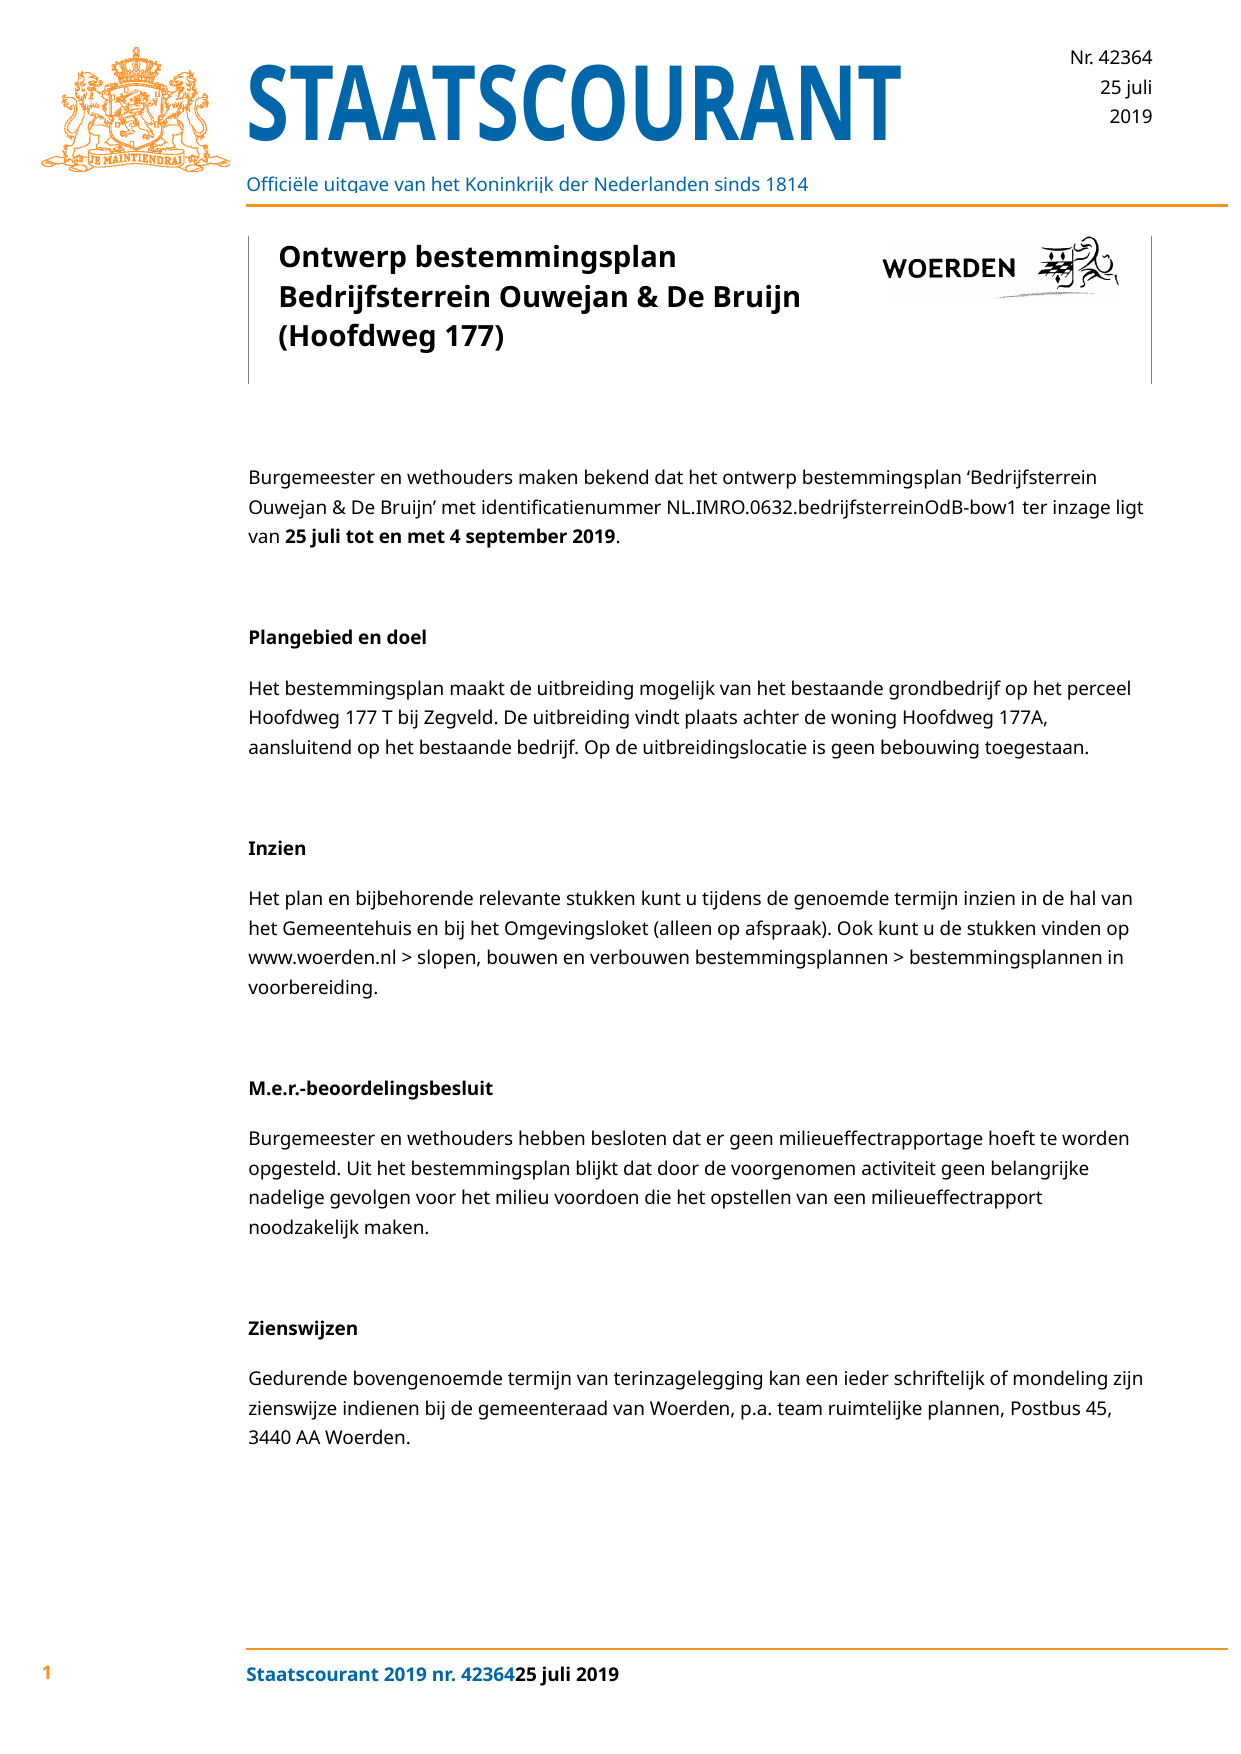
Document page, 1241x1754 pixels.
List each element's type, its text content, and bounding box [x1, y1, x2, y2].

picture [41, 47, 231, 172]
picture [882, 236, 1119, 299]
table_header [850, 236, 1151, 384]
text Het bestemmingsplan maakt de uitbreiding mogelijk van het bestaande grondbedrijf op het perceel Hoofdweg 177 T bij Zegveld. De uitbreiding vindt plaats achter de woning Hoofdweg 177A, aansluitend op het bestaande bedrijf. Op de uitbreidingslocatie is geen bebouwing toegestaan. [248, 675, 1152, 760]
text Burgemeester en wethouders maken bekend dat het ontwerp bestemmings­plan ‘Bedrijfsterrein Ouwejan & De Bruijn’ met identificatienummer NL.IMRO.0632.bedrijfsterreinOdB-bow1 ter inzage ligt van 25 juli tot en met 4 september 2019. [248, 464, 1152, 549]
text Plangebied en doel [248, 624, 1152, 650]
text Burgemeester en wethouders hebben besloten dat er geen milieueffectrapportage hoeft te worden opgesteld. Uit het bestemmingsplan blijkt dat door de voorgenomen activiteit geen belangrijke nadelige gevolgen voor het milieu voordoen die het opstellen van een milieueffectrapport noodzakelijk maken. [248, 1125, 1152, 1240]
text Zienswijzen [248, 1315, 1152, 1341]
text Gedurende bovengenoemde termijn van terinzagelegging kan een ieder schriftelijk of mondeling zijn zienswijze indienen bij de gemeenteraad van Woerden, p.a. team ruimtelijke plannen, Postbus 45, 3440 AA Woerden. [248, 1365, 1152, 1450]
text M.e.r.-beoordelingsbesluit [248, 1075, 1152, 1101]
text Het plan en bijbehorende relevante stukken kunt u tijdens de genoemde termijn inzien in de hal van het Gemeentehuis en bij het Omgevingsloket (alleen op afspraak). Ook kunt u de stukken vinden op www.woerden.nl > slopen, bouwen en verbouwen bestemmingsplannen > bestemmingsplannen in voorbereiding. [248, 885, 1152, 1000]
text Inzien [248, 835, 1152, 861]
table_header Ontwerp bestemmingsplan Bedrijfsterrein Ouwejan & De Bruijn (Hoofdweg 177) [249, 236, 850, 384]
